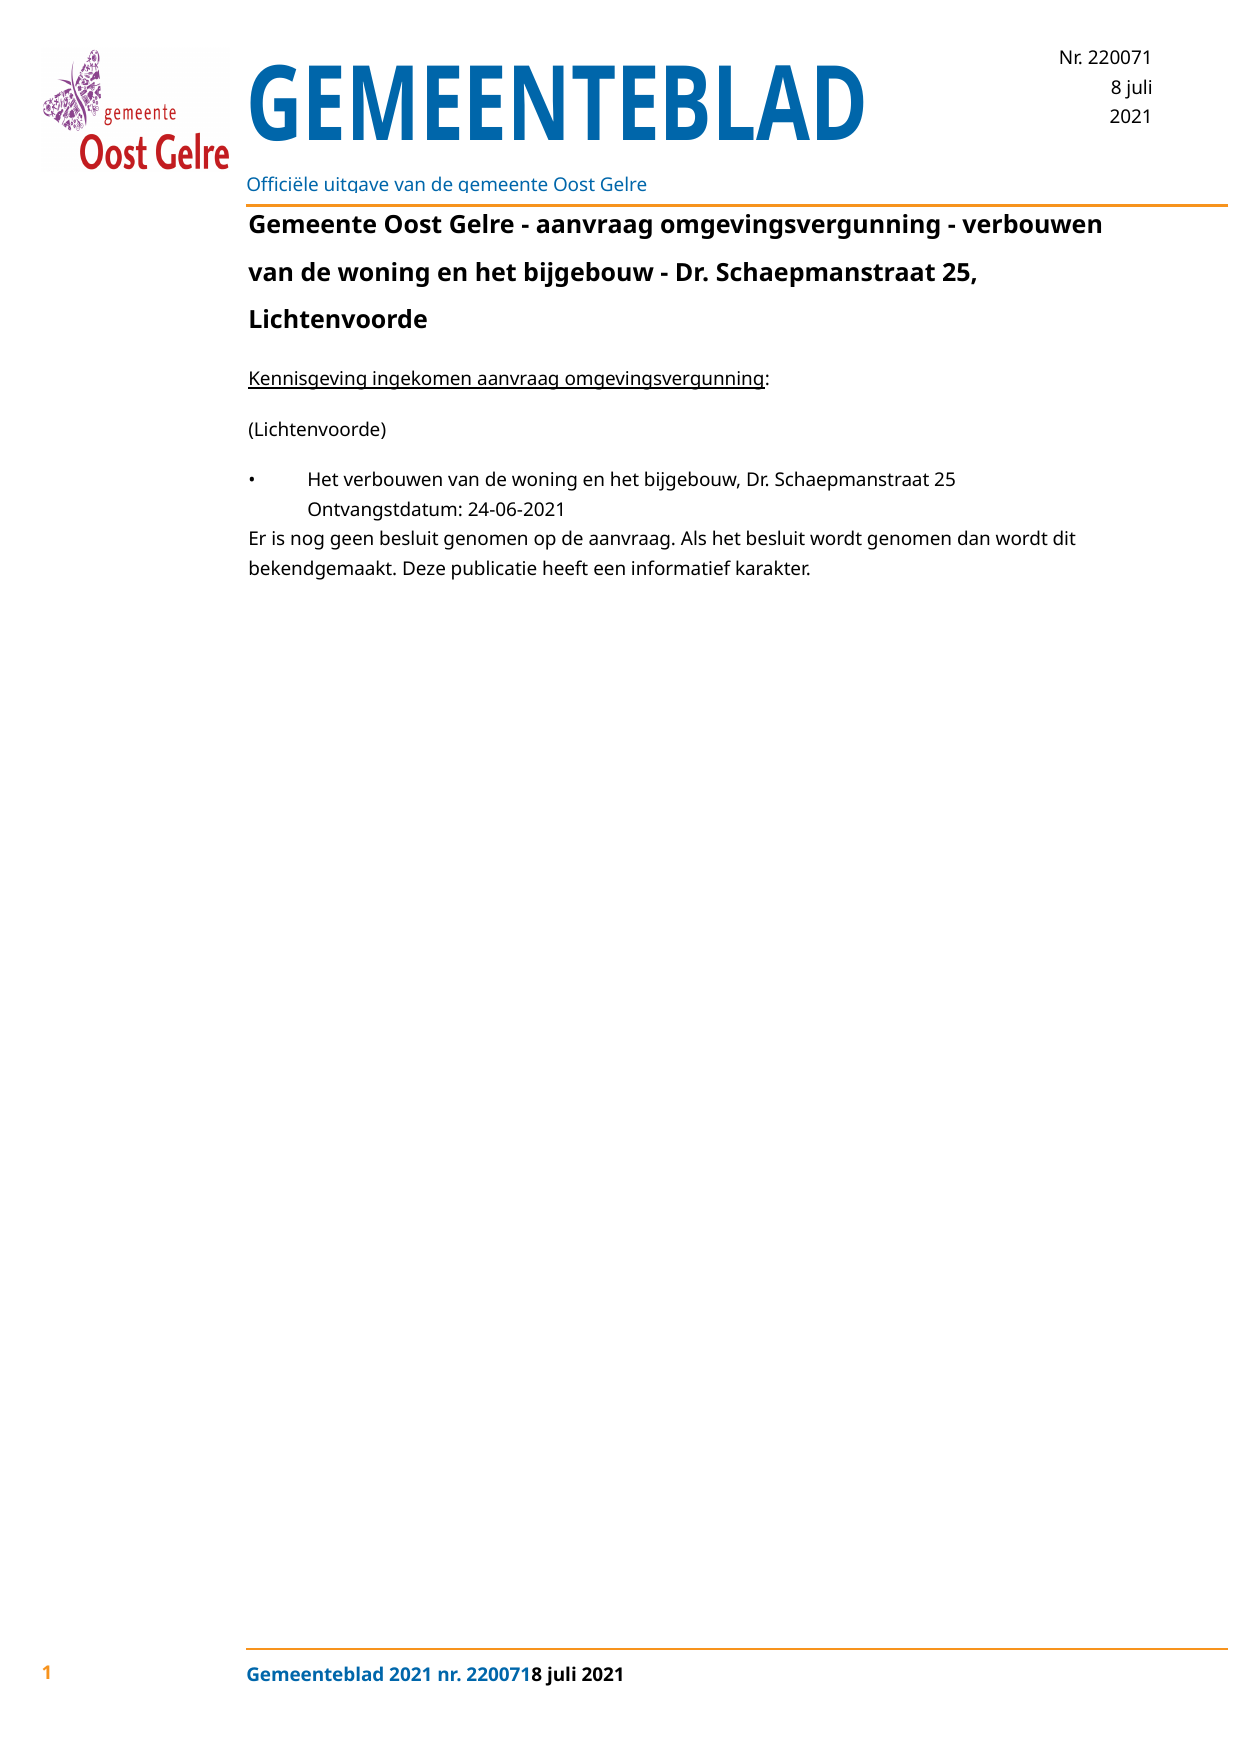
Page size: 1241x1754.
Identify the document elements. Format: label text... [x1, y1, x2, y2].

text Kennisgeving ingekomen aanvraag omgevingsvergunning: [248, 366, 1152, 391]
picture [41, 47, 231, 172]
text Er is nog geen besluit genomen op de aanvraag. Als het besluit wordt genomen dan wordt dit bekendgemaakt. Deze publicatie heeft een informatief karakter. [248, 526, 1152, 581]
text (Lichtenvoorde) [248, 416, 1152, 442]
text Gemeente Oost Gelre - aanvraag omgevingsvergunning - verbouwen van de woning en het bijgebouw - Dr. Schaepmanstraat 25, Lichtenvoorde [248, 207, 1152, 336]
list Het verbouwen van de woning en het bijgebouw, Dr. Schaepmanstraat 25 [248, 466, 1152, 492]
list Ontvangstdatum: 24-06-2021 [248, 496, 1152, 522]
